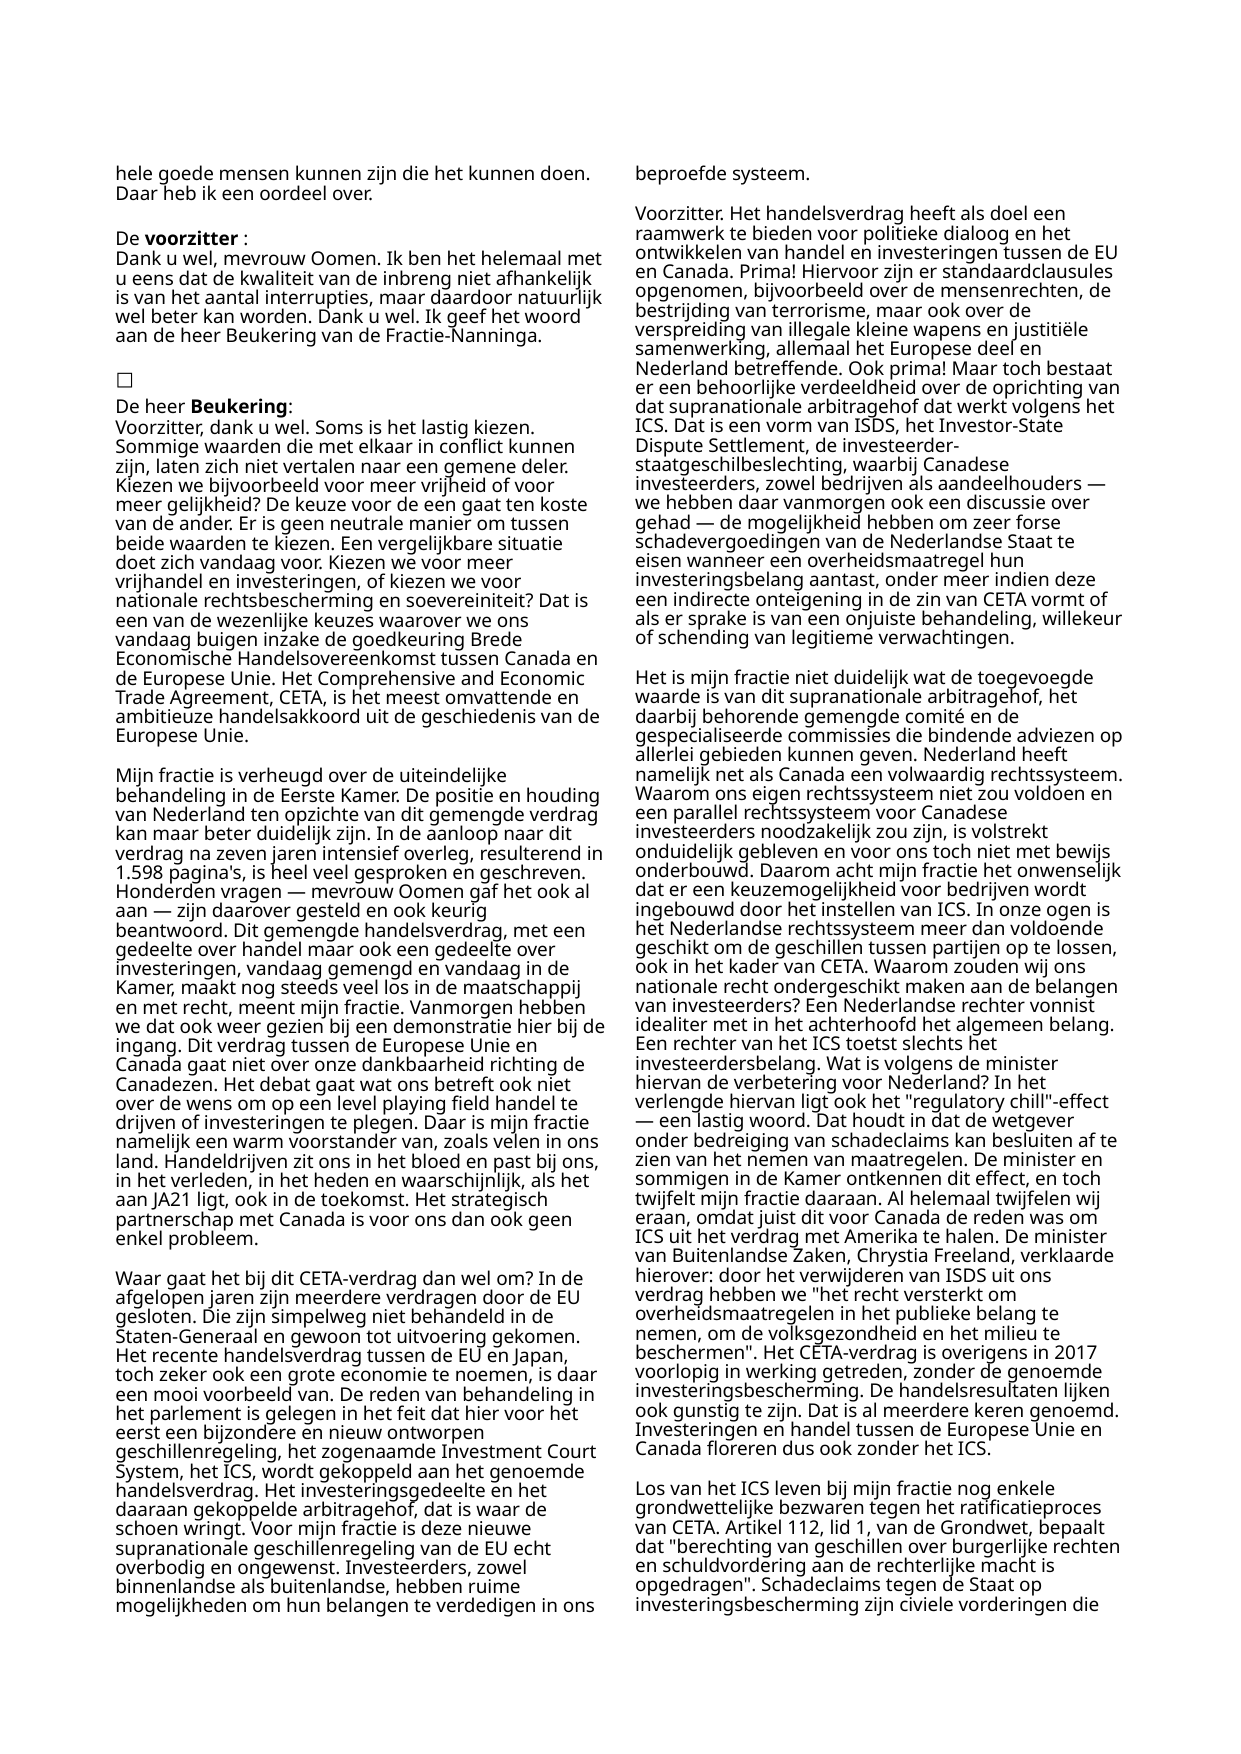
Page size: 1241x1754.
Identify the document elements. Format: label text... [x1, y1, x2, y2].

text hele goede mensen kunnen zijn die het kunnen doen. Daar heb ik een oordeel over. [115, 165, 605, 204]
text Mijn fractie is verheugd over de uiteindelijke behandeling in de Eerste Kamer. De positie en houding van Nederland ten opzichte van dit gemengde verdrag kan maar beter duidelijk zijn. In de aanloop naar dit verdrag na zeven jaren intensief overleg, resulterend in 1.598 pagina's, is heel veel gesproken en geschreven. Honderden vragen — mevrouw Oomen gaf het ook al aan — zijn daarover gesteld en ook keurig beantwoord. Dit gemengde handelsverdrag, met een gedeelte over handel maar ook een gedeelte over investeringen, vandaag gemengd en vandaag in de Kamer, maakt nog steeds veel los in de maatschappij en met recht, meent mijn fractie. Vanmorgen hebben we dat ook weer gezien bij een demonstratie hier bij de ingang. Dit verdrag tussen de Europese Unie en Canada gaat niet over onze dankbaarheid richting de Canadezen. Het debat gaat wat ons betreft ook niet over de wens om op een level playing field handel te drijven of investeringen te plegen. Daar is mijn fractie namelijk een warm voorstander van, zoals velen in ons land. Handeldrijven zit ons in het bloed en past bij ons, in het verleden, in het heden en waarschijnlijk, als het aan JA21 ligt, ook in de toekomst. Het strategisch partnerschap met Canada is voor ons dan ook geen enkel probleem. [115, 767, 605, 1249]
text Het is mijn fractie niet duidelijk wat de toegevoegde waarde is van dit supranationale arbitragehof, het daarbij behorende gemengde comité en de gespecialiseerde commissies die bindende adviezen op allerlei gebieden kunnen geven. Nederland heeft namelijk net als Canada een volwaardig rechtssysteem. Waarom ons eigen rechtssysteem niet zou voldoen en een parallel rechtssysteem voor Canadese investeerders noodzakelijk zou zijn, is volstrekt onduidelijk gebleven en voor ons toch niet met bewijs onderbouwd. Daarom acht mijn fractie het onwenselijk dat er een keuzemogelijkheid voor bedrijven wordt ingebouwd door het instellen van ICS. In onze ogen is het Nederlandse rechtssysteem meer dan voldoende geschikt om de geschillen tussen partijen op te lossen, ook in het kader van CETA. Waarom zouden wij ons nationale recht ondergeschikt maken aan de belangen van investeerders? Een Nederlandse rechter vonnist idealiter met in het achterhoofd het algemeen belang. Een rechter van het ICS toetst slechts het investeerdersbelang. Wat is volgens de minister hiervan de verbetering voor Nederland? In het verlengde hiervan ligt ook het "regulatory chill"-effect — een lastig woord. Dat houdt in dat de wetgever onder bedreiging van schadeclaims kan besluiten af te zien van het nemen van maatregelen. De minister en sommigen in de Kamer ontkennen dit effect, en toch twijfelt mijn fractie daaraan. Al helemaal twijfelen wij eraan, omdat juist dit voor Canada de reden was om ICS uit het verdrag met Amerika te halen. De minister van Buitenlandse Zaken, Chrystia Freeland, verklaarde hierover: door het verwijderen van ISDS uit ons verdrag hebben we "het recht versterkt om overheidsmaatregelen in het publieke belang te nemen, om de volksgezondheid en het milieu te beschermen". Het CETA-verdrag is overigens in 2017 voorlopig in werking getreden, zonder de genoemde investeringsbescherming. De handelsresultaten lijken ook gunstig te zijn. Dat is al meerdere keren genoemd. Investeringen en handel tussen de Europese Unie en Canada floreren dus ook zonder het ICS. [635, 669, 1125, 1459]
text ⬜ [115, 368, 605, 393]
text Los van het ICS leven bij mijn fractie nog enkele grondwettelijke bezwaren tegen het ratificatieproces van CETA. Artikel 112, lid 1, van de Grondwet, bepaalt dat "berechting van geschillen over burgerlijke rechten en schuldvordering aan de rechterlijke macht is opgedragen". Schadeclaims tegen de Staat op investeringsbescherming zijn civiele vorderingen die [635, 1480, 1125, 1615]
text Voorzitter, dank u wel. Soms is het lastig kiezen. Sommige waarden die met elkaar in conflict kunnen zijn, laten zich niet vertalen naar een gemene deler. Kiezen we bijvoorbeeld voor meer vrijheid of voor meer gelijkheid? De keuze voor de een gaat ten koste van de ander. Er is geen neutrale manier om tussen beide waarden te kiezen. Een vergelijkbare situatie doet zich vandaag voor. Kiezen we voor meer vrijhandel en investeringen, of kiezen we voor nationale rechtsbescherming en soevereiniteit? Dat is een van de wezenlijke keuzes waarover we ons vandaag buigen inzake de goedkeuring Brede Economische Handelsovereenkomst tussen Canada en de Europese Unie. Het Comprehensive and Economic Trade Agreement, CETA, is het meest omvattende en ambitieuze handelsakkoord uit de geschiedenis van de Europese Unie. [115, 419, 605, 747]
text Voorzitter. Het handelsverdrag heeft als doel een raamwerk te bieden voor politieke dialoog en het ontwikkelen van handel en investeringen tussen de EU en Canada. Prima! Hiervoor zijn er standaardclausules opgenomen, bijvoorbeeld over de mensenrechten, de bestrijding van terrorisme, maar ook over de verspreiding van illegale kleine wapens en justitiële samenwerking, allemaal het Europese deel en Nederland betreffende. Ook prima! Maar toch bestaat er een behoorlijke verdeeldheid over de oprichting van dat supranationale arbitragehof dat werkt volgens het ICS. Dat is een vorm van ISDS, het Investor-State Dispute Settlement, de investeerder-staatgeschilbeslechting, waarbij Canadese investeerders, zowel bedrijven als aandeelhouders — we hebben daar vanmorgen ook een discussie over gehad — de mogelijkheid hebben om zeer forse schadevergoedingen van de Nederlandse Staat te eisen wanneer een overheidsmaatregel hun investeringsbelang aantast, onder meer indien deze een indirecte onteigening in de zin van CETA vormt of als er sprake is van een onjuiste behandeling, willekeur of schending van legitieme verwachtingen. [635, 205, 1125, 648]
text Dank u wel, mevrouw Oomen. Ik ben het helemaal met u eens dat de kwaliteit van de inbreng niet afhankelijk is van het aantal interrupties, maar daardoor natuurlijk wel beter kan worden. Dank u wel. Ik geef het woord aan de heer Beukering van de Fractie-Nanninga. [115, 250, 605, 347]
text beproefde systeem. [635, 165, 1125, 184]
text De voorzitter : [115, 225, 605, 250]
text Waar gaat het bij dit CETA-verdrag dan wel om? In de afgelopen jaren zijn meerdere verdragen door de EU gesloten. Die zijn simpelweg niet behandeld in de Staten-Generaal en gewoon tot uitvoering gekomen. Het recente handelsverdrag tussen de EU en Japan, toch zeker ook een grote economie te noemen, is daar een mooi voorbeeld van. De reden van behandeling in het parlement is gelegen in het feit dat hier voor het eerst een bijzondere en nieuw ontworpen geschillenregeling, het zogenaamde Investment Court System, het ICS, wordt gekoppeld aan het genoemde handelsverdrag. Het investeringsgedeelte en het daaraan gekoppelde arbitragehof, dat is waar de schoen wringt. Voor mijn fractie is deze nieuwe supranationale geschillenregeling van de EU echt overbodig en ongewenst. Investeerders, zowel binnenlandse als buitenlandse, hebben ruime mogelijkheden om hun belangen te verdedigen in ons [115, 1270, 605, 1617]
text De heer Beukering: [115, 393, 605, 419]
